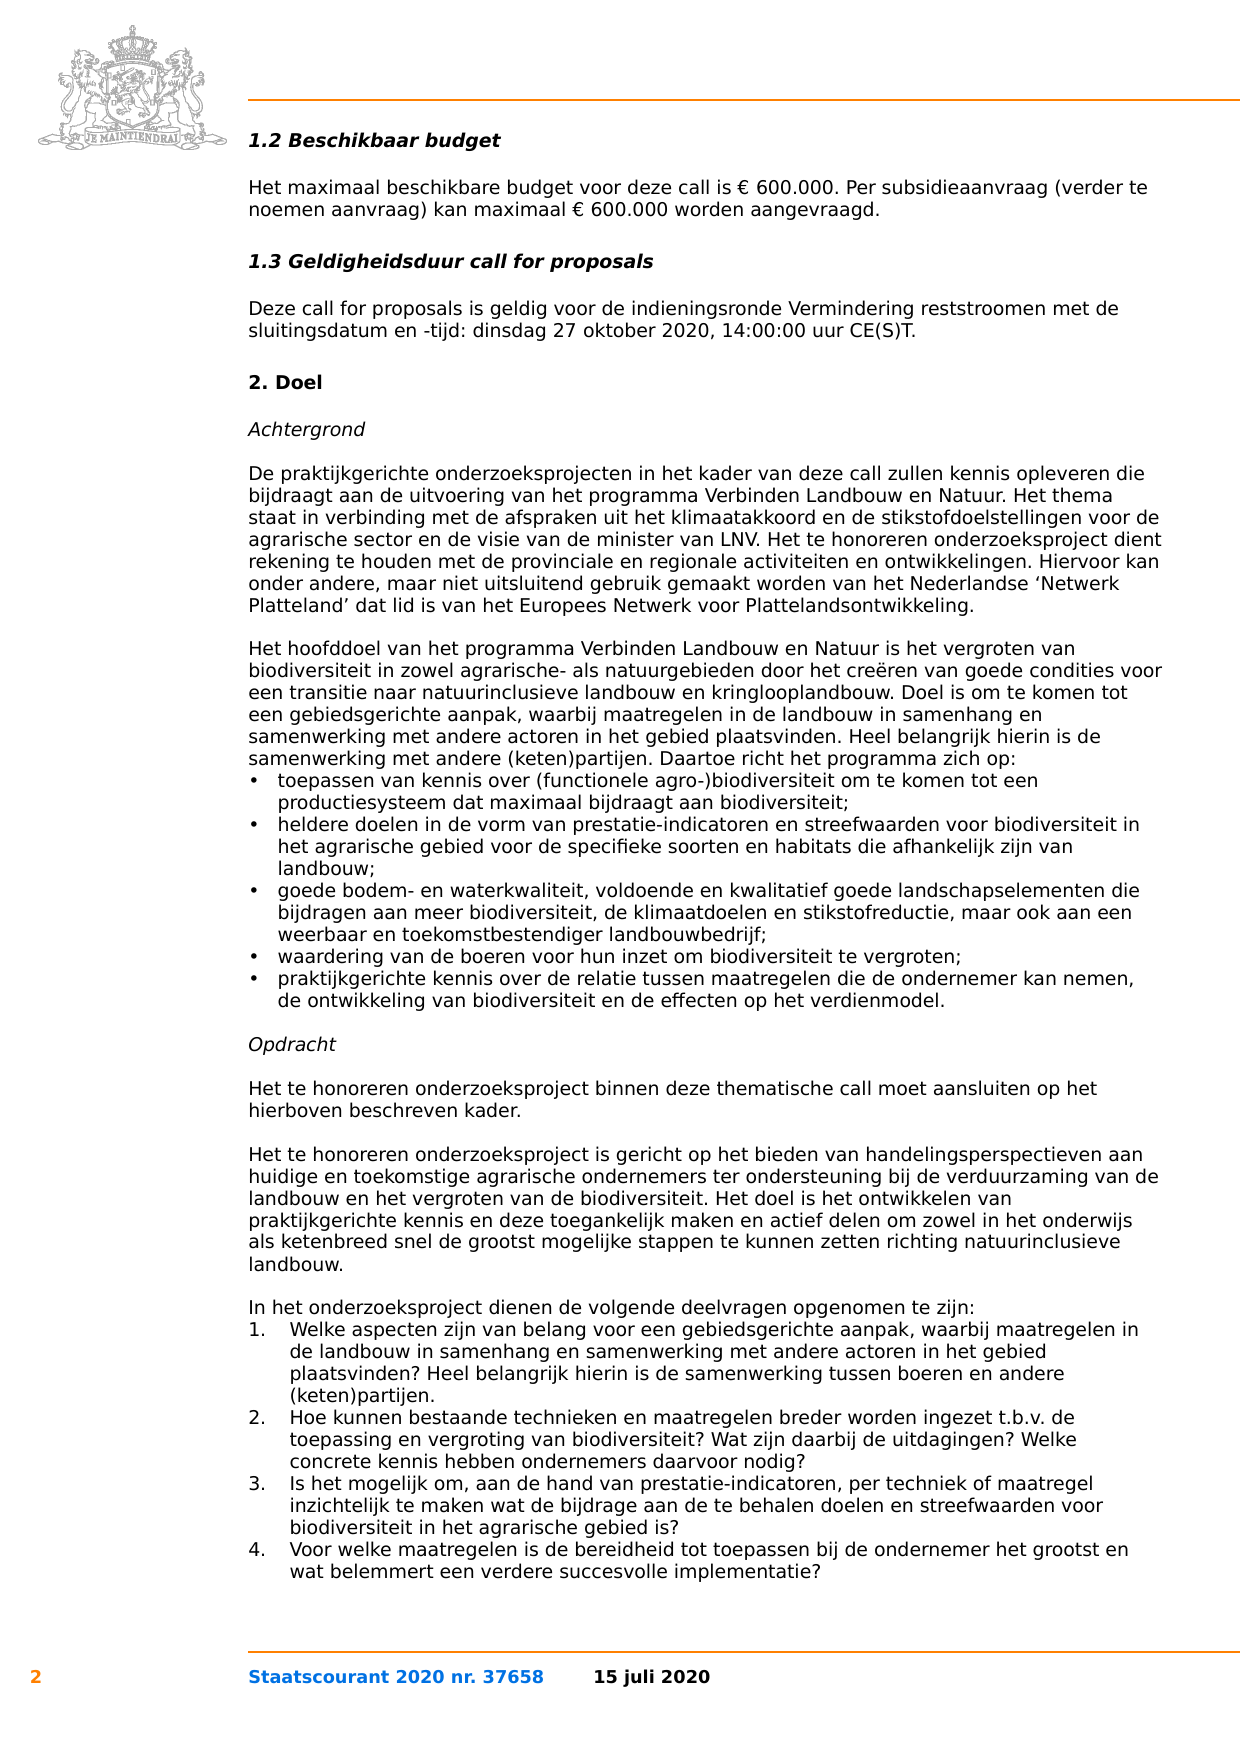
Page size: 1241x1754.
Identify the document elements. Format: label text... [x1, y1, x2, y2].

text De praktijkgerichte onderzoeksprojecten in het kader van deze call zullen kennis opleveren die bijdraagt aan de uitvoering van het programma Verbinden Landbouw en Natuur. Het thema staat in verbinding met de afspraken uit het klimaatakkoord en de stikstofdoelstellingen voor de agrarische sector en de visie van de minister van LNV. Het te honoreren onderzoeksproject dient rekening te houden met de provinciale en regionale activiteiten en ontwikkelingen. Hiervoor kan onder andere, maar niet uitsluitend gebruik gemaakt worden van het Nederlandse ‘Netwerk Platteland’ dat lid is van het Europees Netwerk voor Plattelandsontwikkeling. [248, 463, 1163, 616]
text • heldere doelen in de vorm van prestatie-indicatoren en streefwaarden voor biodiversiteit in het agrarische gebied voor de specifieke soorten en habitats die afhankelijk zijn van landbouw; [248, 814, 1163, 880]
subtitle Opdracht [248, 1034, 1163, 1056]
text Het maximaal beschikbare budget voor deze call is € 600.000. Per subsidieaanvraag (verder te noemen aanvraag) kan maximaal € 600.000 worden aangevraagd. [248, 177, 1163, 221]
text 2. Hoe kunnen bestaande technieken en maatregelen breder worden ingezet t.b.v. de toepassing en vergroting van biodiversiteit? Wat zijn daarbij de uitdagingen? Welke concrete kennis hebben ondernemers daarvoor nodig? [248, 1407, 1163, 1473]
picture [38, 25, 227, 150]
subtitle 1.2 Beschikbaar budget [248, 130, 1163, 152]
text • praktijkgerichte kennis over de relatie tussen maatregelen die de ondernemer kan nemen, de ontwikkeling van biodiversiteit en de effecten op het verdienmodel. [248, 968, 1163, 1012]
text 3. Is het mogelijk om, aan de hand van prestatie-indicatoren, per techniek of maatregel inzichtelijk te maken wat de bijdrage aan de te behalen doelen en streefwaarden voor biodiversiteit in het agrarische gebied is? [248, 1473, 1163, 1539]
text • goede bodem- en waterkwaliteit, voldoende en kwalitatief goede landschapselementen die bijdragen aan meer biodiversiteit, de klimaatdoelen en stikstofreductie, maar ook aan een weerbaar en toekomstbestendiger landbouwbedrijf; [248, 880, 1163, 946]
text Het hoofddoel van het programma Verbinden Landbouw en Natuur is het vergroten van biodiversiteit in zowel agrarische- als natuurgebieden door het creëren van goede condities voor een transitie naar natuurinclusieve landbouw en kringlooplandbouw. Doel is om te komen tot een gebiedsgerichte aanpak, waarbij maatregelen in de landbouw in samenhang en samenwerking met andere actoren in het gebied plaatsvinden. Heel belangrijk hierin is de samenwerking met andere (keten)partijen. Daartoe richt het programma zich op: [248, 638, 1163, 770]
text 4. Voor welke maatregelen is de bereidheid tot toepassen bij de ondernemer het grootst en wat belemmert een verdere succesvolle implementatie? [248, 1539, 1163, 1583]
subtitle 2. Doel [248, 372, 1163, 394]
subtitle 1.3 Geldigheidsduur call for proposals [248, 251, 1163, 273]
text • waardering van de boeren voor hun inzet om biodiversiteit te vergroten; [248, 946, 1163, 968]
text Deze call for proposals is geldig voor de indieningsronde Vermindering reststroomen met de sluitingsdatum en -tijd: dinsdag 27 oktober 2020, 14:00:00 uur CE(S)T. [248, 298, 1163, 342]
text 1. Welke aspecten zijn van belang voor een gebiedsgerichte aanpak, waarbij maatregelen in de landbouw in samenhang en samenwerking met andere actoren in het gebied plaatsvinden? Heel belangrijk hierin is de samenwerking tussen boeren en andere (keten)partijen. [248, 1319, 1163, 1407]
text Het te honoreren onderzoeksproject binnen deze thematische call moet aansluiten op het hierboven beschreven kader. [248, 1078, 1163, 1122]
text Het te honoreren onderzoeksproject is gericht op het bieden van handelingsperspectieven aan huidige en toekomstige agrarische ondernemers ter ondersteuning bij de verduurzaming van de landbouw en het vergroten van de biodiversiteit. Het doel is het ontwikkelen van praktijkgerichte kennis en deze toegankelijk maken en actief delen om zowel in het onderwijs als ketenbreed snel de grootst mogelijke stappen te kunnen zetten richting natuurinclusieve landbouw. [248, 1143, 1163, 1275]
text • toepassen van kennis over (functionele agro-)biodiversiteit om te komen tot een productiesysteem dat maximaal bijdraagt aan biodiversiteit; [248, 770, 1163, 814]
subtitle Achtergrond [248, 419, 1163, 441]
text In het onderzoeksproject dienen de volgende deelvragen opgenomen te zijn: [248, 1297, 1163, 1319]
